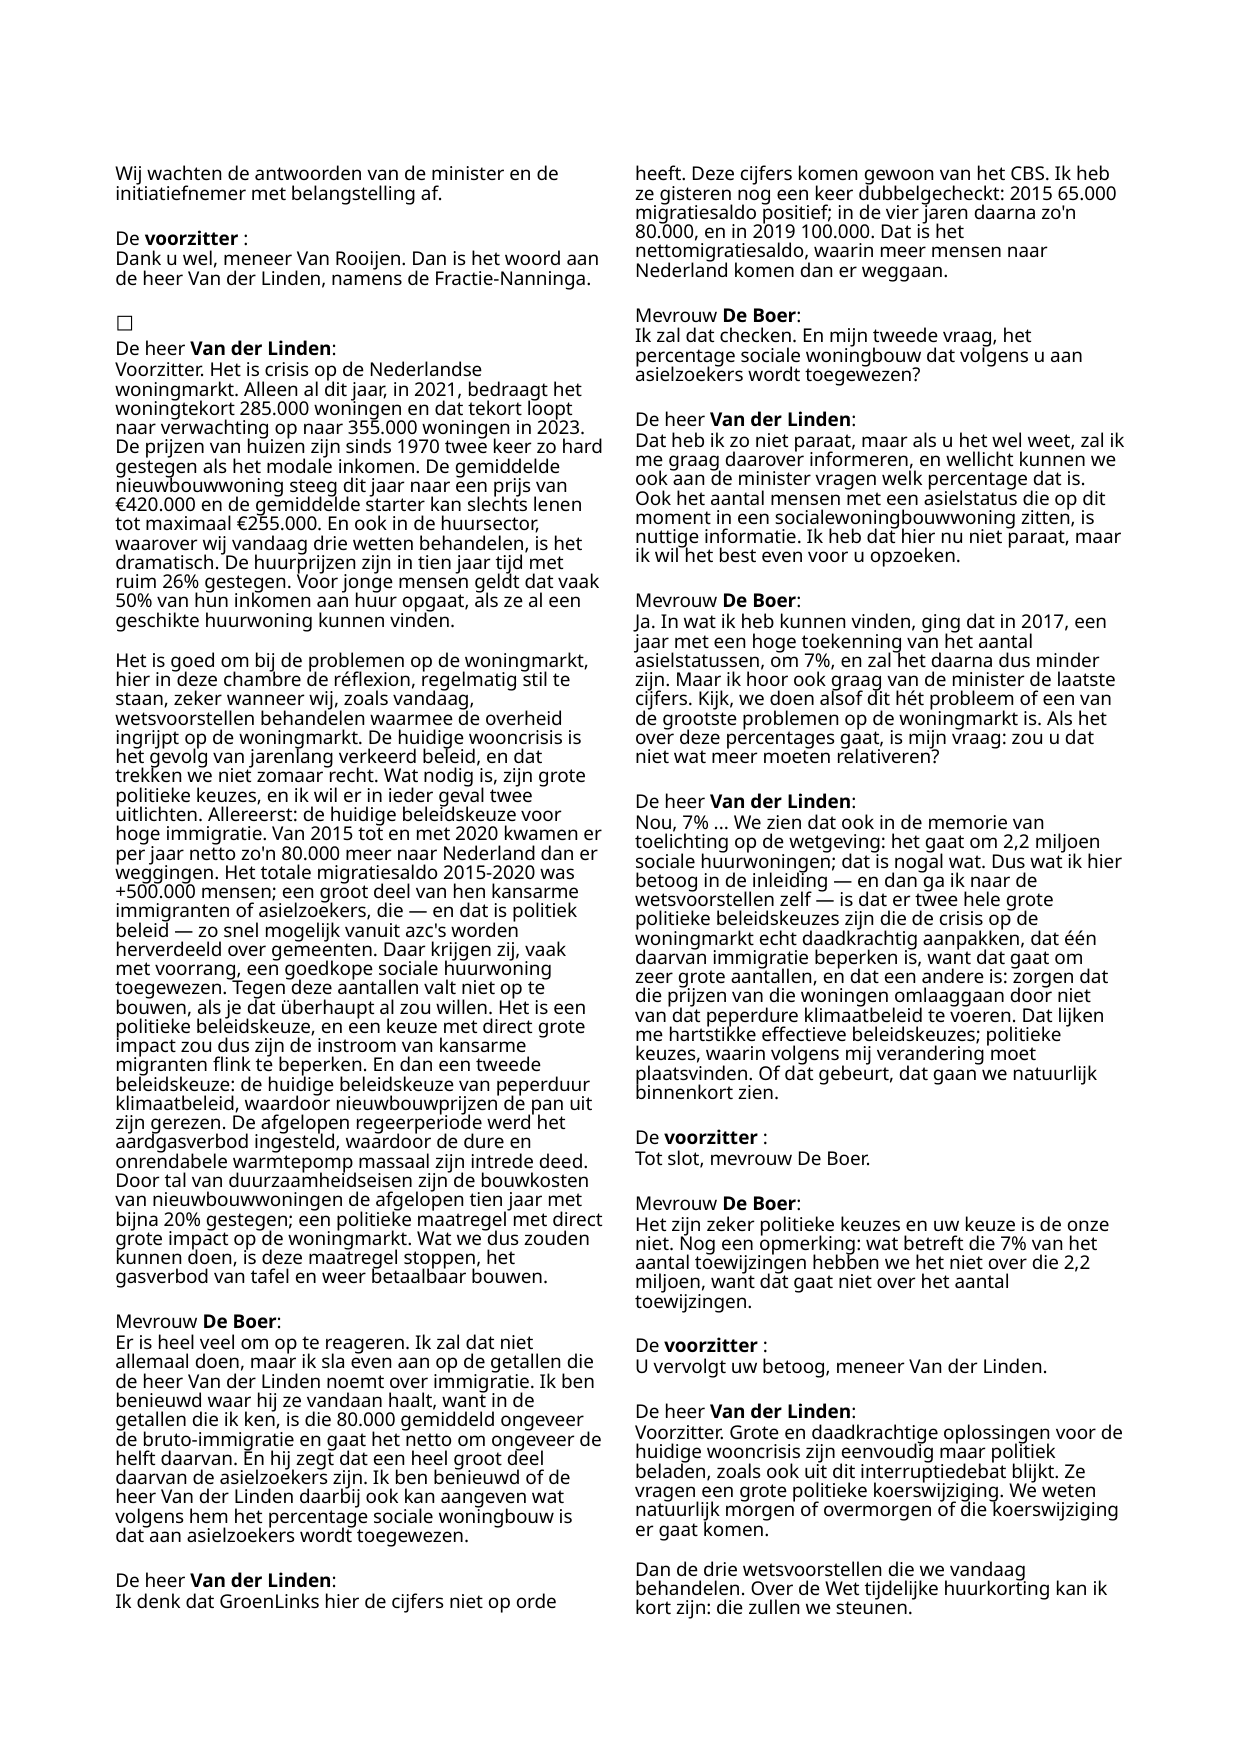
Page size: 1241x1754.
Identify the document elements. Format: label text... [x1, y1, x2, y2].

text Dank u wel, meneer Van Rooijen. Dan is het woord aan de heer Van der Linden, namens de Fractie-Nanninga. [115, 250, 605, 289]
text Ja. In wat ik heb kunnen vinden, ging dat in 2017, een jaar met een hoge toekenning van het aantal asielstatussen, om 7%, en zal het daarna dus minder zijn. Maar ik hoor ook graag van de minister de laatste cijfers. Kijk, we doen alsof dit hét probleem of een van de grootste problemen op de woningmarkt is. Als het over deze percentages gaat, is mijn vraag: zou u dat niet wat meer moeten relativeren? [635, 613, 1125, 767]
text Het zijn zeker politieke keuzes en uw keuze is de onze niet. Nog een opmerking: wat betreft die 7% van het aantal toewijzingen hebben we het niet over die 2,2 miljoen, want dat gaat niet over het aantal toewijzingen. [635, 1216, 1125, 1312]
text Voorzitter. Grote en daadkrachtige oplossingen voor de huidige wooncrisis zijn eenvoudig maar politiek beladen, zoals ook uit dit interruptiedebat blijkt. Ze vragen een grote politieke koerswijziging. We weten natuurlijk morgen of overmorgen of die koerswijziging er gaat komen. [635, 1424, 1125, 1540]
text Ik zal dat checken. En mijn tweede vraag, het percentage sociale woningbouw dat volgens u aan asielzoekers wordt toegewezen? [635, 327, 1125, 385]
text Ik denk dat GroenLinks hier de cijfers niet op orde [115, 1593, 605, 1612]
text Er is heel veel om op te reageren. Ik zal dat niet allemaal doen, maar ik sla even aan op de getallen die de heer Van der Linden noemt over immigratie. Ik ben benieuwd waar hij ze vandaan haalt, want in de getallen die ik ken, is die 80.000 gemiddeld ongeveer de bruto-immigratie en gaat het netto om ongeveer de helft daarvan. En hij zegt dat een heel groot deel daarvan de asielzoekers zijn. Ik ben benieuwd of de heer Van der Linden daarbij ook kan aangeven wat volgens hem het percentage sociale woningbouw is dat aan asielzoekers wordt toegewezen. [115, 1334, 605, 1546]
text De heer Van der Linden: [635, 406, 1125, 432]
text Mevrouw De Boer: [635, 1190, 1125, 1216]
text De voorzitter : [115, 225, 605, 250]
text Nou, 7% ... We zien dat ook in de memorie van toelichting op de wetgeving: het gaat om 2,2 miljoen sociale huurwoningen; dat is nogal wat. Dus wat ik hier betoog in de inleiding — en dan ga ik naar de wetsvoorstellen zelf — is dat er twee hele grote politieke beleidskeuzes zijn die de crisis op de woningmarkt echt daadkrachtig aanpakken, dat één daarvan immigratie beperken is, want dat gaat om zeer grote aantallen, en dat een andere is: zorgen dat die prijzen van die woningen omlaaggaan door niet van dat peperdure klimaatbeleid te voeren. Dat lijken me hartstikke effectieve beleidskeuzes; politieke keuzes, waarin volgens mij verandering moet plaatsvinden. Of dat gebeurt, dat gaan we natuurlijk binnenkort zien. [635, 814, 1125, 1103]
text De heer Van der Linden: [115, 1567, 605, 1593]
text Voorzitter. Het is crisis op de Nederlandse woningmarkt. Alleen al dit jaar, in 2021, bedraagt het woningtekort 285.000 woningen en dat tekort loopt naar verwachting op naar 355.000 woningen in 2023. De prijzen van huizen zijn sinds 1970 twee keer zo hard gestegen als het modale inkomen. De gemiddelde nieuwbouwwoning steeg dit jaar naar een prijs van €420.000 en de gemiddelde starter kan slechts lenen tot maximaal €255.000. En ook in de huursector, waarover wij vandaag drie wetten behandelen, is het dramatisch. De huurprijzen zijn in tien jaar tijd met ruim 26% gestegen. Voor jonge mensen geldt dat vaak 50% van hun inkomen aan huur opgaat, als ze al een geschikte huurwoning kunnen vinden. [115, 361, 605, 631]
text ⬜ [115, 310, 605, 336]
text Tot slot, mevrouw De Boer. [635, 1150, 1125, 1169]
text De heer Van der Linden: [635, 788, 1125, 814]
text De voorzitter : [635, 1333, 1125, 1358]
text Mevrouw De Boer: [115, 1308, 605, 1334]
text Dan de drie wetsvoorstellen die we vandaag behandelen. Over de Wet tijdelijke huurkorting kan ik kort zijn: die zullen we steunen. [635, 1561, 1125, 1618]
text Mevrouw De Boer: [635, 302, 1125, 327]
text heeft. Deze cijfers komen gewoon van het CBS. Ik heb ze gisteren nog een keer dubbelgecheckt: 2015 65.000 migratiesaldo positief; in de vier jaren daarna zo'n 80.000, en in 2019 100.000. Dat is het nettomigratiesaldo, waarin meer mensen naar Nederland komen dan er weggaan. [635, 165, 1125, 281]
text Het is goed om bij de problemen op de woningmarkt, hier in deze chambre de réflexion, regelmatig stil te staan, zeker wanneer wij, zoals vandaag, wetsvoorstellen behandelen waarmee de overheid ingrijpt op de woningmarkt. De huidige wooncrisis is het gevolg van jarenlang verkeerd beleid, en dat trekken we niet zomaar recht. Wat nodig is, zijn grote politieke keuzes, en ik wil er in ieder geval twee uitlichten. Allereerst: de huidige beleidskeuze voor hoge immigratie. Van 2015 tot en met 2020 kwamen er per jaar netto zo'n 80.000 meer naar Nederland dan er weggingen. Het totale migratiesaldo 2015-2020 was +500.000 mensen; een groot deel van hen kansarme immigranten of asielzoekers, die — en dat is politiek beleid — zo snel mogelijk vanuit azc's worden herverdeeld over gemeenten. Daar krijgen zij, vaak met voorrang, een goedkope sociale huurwoning toegewezen. Tegen deze aantallen valt niet op te bouwen, als je dat überhaupt al zou willen. Het is een politieke beleidskeuze, en een keuze met direct grote impact zou dus zijn de instroom van kansarme migranten flink te beperken. En dan een tweede beleidskeuze: de huidige beleidskeuze van peperduur klimaatbeleid, waardoor nieuwbouwprijzen de pan uit zijn gerezen. De afgelopen regeerperiode werd het aardgasverbod ingesteld, waardoor de dure en onrendabele warmtepomp massaal zijn intrede deed. Door tal van duurzaamheidseisen zijn de bouwkosten van nieuwbouwwoningen de afgelopen tien jaar met bijna 20% gestegen; een politieke maatregel met direct grote impact op de woningmarkt. Wat we dus zouden kunnen doen, is deze maatregel stoppen, het gasverbod van tafel en weer betaalbaar bouwen. [115, 652, 605, 1288]
text Wij wachten de antwoorden van de minister en de initiatiefnemer met belangstelling af. [115, 165, 605, 204]
text U vervolgt uw betoog, meneer Van der Linden. [635, 1358, 1125, 1378]
text Dat heb ik zo niet paraat, maar als u het wel weet, zal ik me graag daarover informeren, en wellicht kunnen we ook aan de minister vragen welk percentage dat is. Ook het aantal mensen met een asielstatus die op dit moment in een socialewoningbouwwoning zitten, is nuttige informatie. Ik heb dat hier nu niet paraat, maar ik wil het best even voor u opzoeken. [635, 432, 1125, 567]
text De heer Van der Linden: [115, 336, 605, 361]
text De voorzitter : [635, 1124, 1125, 1150]
text De heer Van der Linden: [635, 1398, 1125, 1424]
text Mevrouw De Boer: [635, 588, 1125, 613]
